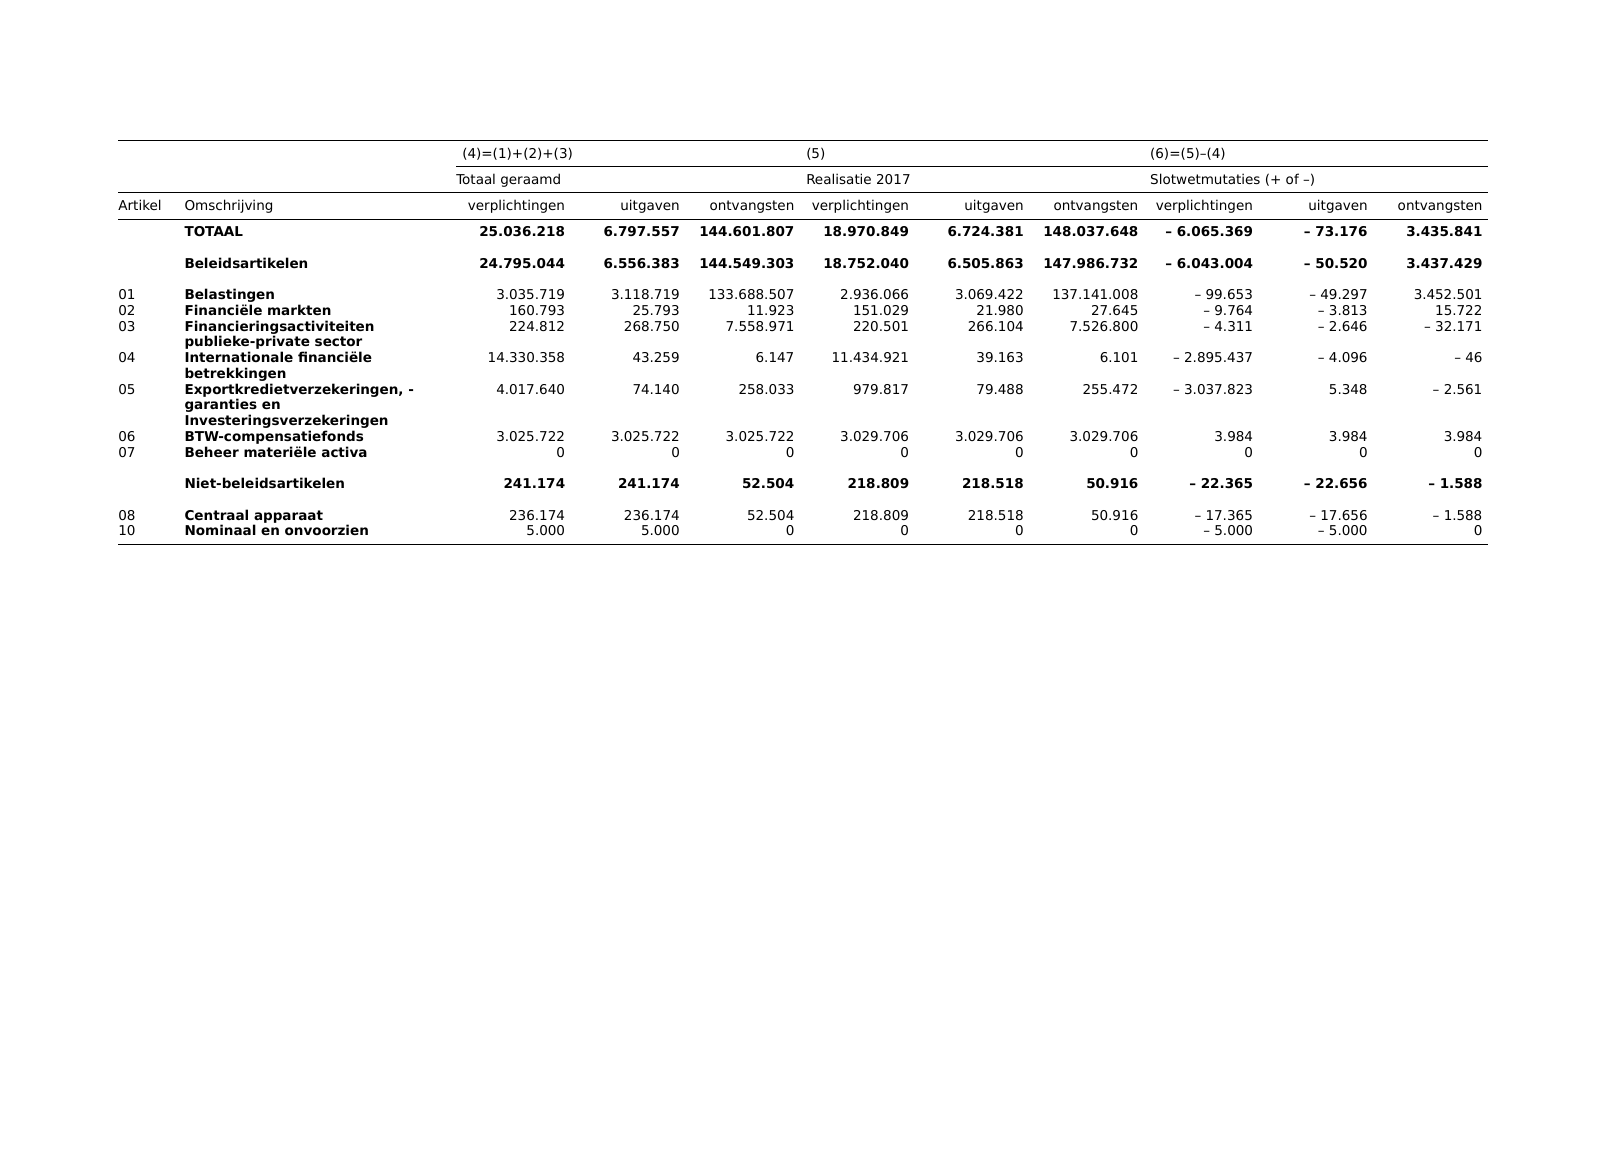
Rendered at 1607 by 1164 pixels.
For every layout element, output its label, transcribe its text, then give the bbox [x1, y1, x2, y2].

table_cell 3.025.722 [571, 429, 685, 444]
table_cell [571, 460, 685, 476]
table_cell 220.501 [800, 319, 915, 350]
table_cell 218.518 [915, 507, 1029, 523]
table_cell [118, 256, 178, 271]
table_cell 11.434.921 [800, 350, 915, 381]
table_cell – 1.588 [1373, 507, 1488, 523]
table_cell 10 [118, 523, 178, 543]
table_cell Financiële markten [179, 303, 456, 318]
table_cell [1373, 240, 1488, 256]
table_cell 14.330.358 [456, 350, 571, 381]
table_cell TOTAAL [179, 220, 456, 240]
table_cell 24.795.044 [456, 256, 571, 271]
table_header [118, 141, 178, 192]
table_cell Nominaal en onvoorzien [179, 523, 456, 543]
table_cell 0 [1029, 444, 1144, 460]
table_cell – 32.171 [1373, 319, 1488, 350]
table_cell 218.809 [800, 476, 915, 492]
table_cell [915, 460, 1029, 476]
table_cell [571, 240, 685, 256]
table_cell 133.688.507 [685, 287, 800, 303]
table_cell Internationale financiële betrekkingen [179, 350, 456, 381]
table_cell 6.797.557 [571, 220, 685, 240]
table_cell 6.101 [1029, 350, 1144, 381]
table_cell – 46 [1373, 350, 1488, 381]
table_cell – 2.646 [1259, 319, 1373, 350]
table_cell 0 [685, 444, 800, 460]
table_cell 137.141.008 [1029, 287, 1144, 303]
table_cell 3.984 [1373, 429, 1488, 444]
table_cell [1259, 492, 1373, 507]
table_cell 01 [118, 287, 178, 303]
table_cell [1029, 492, 1144, 507]
table_cell [118, 476, 178, 492]
table_cell verplichtingen [456, 193, 571, 218]
table_cell 0 [685, 523, 800, 543]
table_cell – 6.065.369 [1144, 220, 1259, 240]
table_cell 21.980 [915, 303, 1029, 318]
table_cell [456, 460, 571, 476]
table_cell 218.518 [915, 476, 1029, 492]
table_cell 43.259 [571, 350, 685, 381]
table_cell 6.147 [685, 350, 800, 381]
table_cell 224.812 [456, 319, 571, 350]
table_cell – 17.365 [1144, 507, 1259, 523]
table_cell – 3.037.823 [1144, 381, 1259, 429]
table_cell 50.916 [1029, 476, 1144, 492]
table_cell 7.558.971 [685, 319, 800, 350]
table_cell 11.923 [685, 303, 800, 318]
table_cell – 73.176 [1259, 220, 1373, 240]
table_cell Financieringsactiviteiten publieke-private sector [179, 319, 456, 350]
table_cell [1259, 460, 1373, 476]
table_cell Beleidsartikelen [179, 256, 456, 271]
table_cell – 1.588 [1373, 476, 1488, 492]
table_cell 52.504 [685, 507, 800, 523]
table_cell [1144, 492, 1259, 507]
table_header (6)=(5)–(4) [1144, 141, 1488, 166]
table_cell ontvangsten [1029, 193, 1144, 218]
table_cell – 49.297 [1259, 287, 1373, 303]
table_cell 08 [118, 507, 178, 523]
table_cell 3.025.722 [456, 429, 571, 444]
table_cell 04 [118, 350, 178, 381]
table_cell 3.069.422 [915, 287, 1029, 303]
table_header (4)=(1)+(2)+(3) [456, 141, 800, 166]
table_cell 0 [800, 523, 915, 543]
table_cell 2.936.066 [800, 287, 915, 303]
table_cell [1259, 240, 1373, 256]
table_cell [915, 240, 1029, 256]
table_cell – 6.043.004 [1144, 256, 1259, 271]
table_cell 160.793 [456, 303, 571, 318]
table_cell [800, 492, 915, 507]
table_cell [1029, 240, 1144, 256]
table_cell [1373, 460, 1488, 476]
table_cell [179, 271, 456, 287]
table_cell BTW-compensatiefonds [179, 429, 456, 444]
table_cell [118, 240, 178, 256]
table_cell – 22.365 [1144, 476, 1259, 492]
table_cell [915, 271, 1029, 287]
table_cell 144.549.303 [685, 256, 800, 271]
table_cell [179, 240, 456, 256]
table_cell – 9.764 [1144, 303, 1259, 318]
table_cell 236.174 [456, 507, 571, 523]
table_cell [800, 271, 915, 287]
table_cell [1144, 271, 1259, 287]
table_cell 27.645 [1029, 303, 1144, 318]
table_cell 3.118.719 [571, 287, 685, 303]
table_cell 06 [118, 429, 178, 444]
table_header [179, 141, 456, 192]
table_cell verplichtingen [800, 193, 915, 218]
table_cell 5.348 [1259, 381, 1373, 429]
table_cell 266.104 [915, 319, 1029, 350]
table_cell 3.437.429 [1373, 256, 1488, 271]
table_cell 5.000 [456, 523, 571, 543]
table_cell – 22.656 [1259, 476, 1373, 492]
table_cell [456, 271, 571, 287]
table_cell – 5.000 [1144, 523, 1259, 543]
table_cell Artikel [118, 193, 178, 218]
table_cell verplichtingen [1144, 193, 1259, 218]
table_cell 0 [1373, 523, 1488, 543]
table_cell [456, 492, 571, 507]
table_cell 0 [571, 444, 685, 460]
table_cell 5.000 [571, 523, 685, 543]
table_cell – 4.311 [1144, 319, 1259, 350]
table_cell – 17.656 [1259, 507, 1373, 523]
table_cell 0 [1144, 444, 1259, 460]
table_cell 7.526.800 [1029, 319, 1144, 350]
table_cell – 3.813 [1259, 303, 1373, 318]
table_cell 979.817 [800, 381, 915, 429]
table_cell [685, 460, 800, 476]
table_cell 147.986.732 [1029, 256, 1144, 271]
table_cell 151.029 [800, 303, 915, 318]
table_cell Realisatie 2017 [800, 167, 1144, 192]
table_cell Omschrijving [179, 193, 456, 218]
table_cell [685, 492, 800, 507]
table_cell – 99.653 [1144, 287, 1259, 303]
table_cell 218.809 [800, 507, 915, 523]
table_cell Beheer materiële activa [179, 444, 456, 460]
table_cell [1373, 492, 1488, 507]
table_cell 3.984 [1144, 429, 1259, 444]
table_cell Centraal apparaat [179, 507, 456, 523]
table_cell 0 [1373, 444, 1488, 460]
table_cell 241.174 [571, 476, 685, 492]
table_cell [118, 220, 178, 240]
table_cell 79.488 [915, 381, 1029, 429]
table_cell uitgaven [1259, 193, 1373, 218]
table_cell 18.752.040 [800, 256, 915, 271]
table_cell [800, 460, 915, 476]
table_cell 25.793 [571, 303, 685, 318]
table_cell [685, 240, 800, 256]
table_cell 39.163 [915, 350, 1029, 381]
table_cell 236.174 [571, 507, 685, 523]
table_header (5) [800, 141, 1144, 166]
table_cell 05 [118, 381, 178, 429]
table_cell [685, 271, 800, 287]
table_cell Exportkredietverzekeringen, -garanties en Investeringsverzekeringen [179, 381, 456, 429]
table_cell [800, 240, 915, 256]
table_cell [915, 492, 1029, 507]
table_cell 3.025.722 [685, 429, 800, 444]
table_cell 4.017.640 [456, 381, 571, 429]
table_cell 148.037.648 [1029, 220, 1144, 240]
table_cell 6.556.383 [571, 256, 685, 271]
table_cell 52.504 [685, 476, 800, 492]
table_cell 258.033 [685, 381, 800, 429]
table_cell – 5.000 [1259, 523, 1373, 543]
table_cell Totaal geraamd [456, 167, 800, 192]
table_cell [1029, 271, 1144, 287]
table_cell 0 [800, 444, 915, 460]
table_cell 6.724.381 [915, 220, 1029, 240]
table_cell 0 [915, 523, 1029, 543]
table_cell [571, 492, 685, 507]
table_cell ontvangsten [1373, 193, 1488, 218]
table_cell – 50.520 [1259, 256, 1373, 271]
table_cell [118, 460, 178, 476]
table_cell 02 [118, 303, 178, 318]
table_cell 241.174 [456, 476, 571, 492]
table_cell uitgaven [571, 193, 685, 218]
table_cell 3.029.706 [915, 429, 1029, 444]
table_cell 0 [915, 444, 1029, 460]
table_cell [571, 271, 685, 287]
table_cell 25.036.218 [456, 220, 571, 240]
table_cell Niet-beleidsartikelen [179, 476, 456, 492]
table_cell [179, 492, 456, 507]
table_cell [179, 460, 456, 476]
table_cell 18.970.849 [800, 220, 915, 240]
table_cell [1373, 271, 1488, 287]
table_cell [1029, 460, 1144, 476]
table_cell 15.722 [1373, 303, 1488, 318]
table_cell 3.029.706 [1029, 429, 1144, 444]
table_cell 3.435.841 [1373, 220, 1488, 240]
table_cell 144.601.807 [685, 220, 800, 240]
table_cell 0 [456, 444, 571, 460]
table_cell [1144, 460, 1259, 476]
table_cell [1144, 240, 1259, 256]
table_cell 74.140 [571, 381, 685, 429]
table_cell 3.029.706 [800, 429, 915, 444]
table_cell 50.916 [1029, 507, 1144, 523]
table_cell 268.750 [571, 319, 685, 350]
table_cell 255.472 [1029, 381, 1144, 429]
table_cell 3.035.719 [456, 287, 571, 303]
table_cell ontvangsten [685, 193, 800, 218]
table_cell – 2.561 [1373, 381, 1488, 429]
table_cell 07 [118, 444, 178, 460]
table_cell 0 [1029, 523, 1144, 543]
table_cell 6.505.863 [915, 256, 1029, 271]
table_cell 03 [118, 319, 178, 350]
table_cell [118, 271, 178, 287]
table_cell 3.984 [1259, 429, 1373, 444]
table_cell – 2.895.437 [1144, 350, 1259, 381]
table_cell – 4.096 [1259, 350, 1373, 381]
table_cell uitgaven [915, 193, 1029, 218]
table_cell Slotwetmutaties (+ of –) [1144, 167, 1488, 192]
table_cell 3.452.501 [1373, 287, 1488, 303]
table_cell 0 [1259, 444, 1373, 460]
table_cell [118, 492, 178, 507]
table_cell [456, 240, 571, 256]
table_cell [1259, 271, 1373, 287]
table_cell Belastingen [179, 287, 456, 303]
